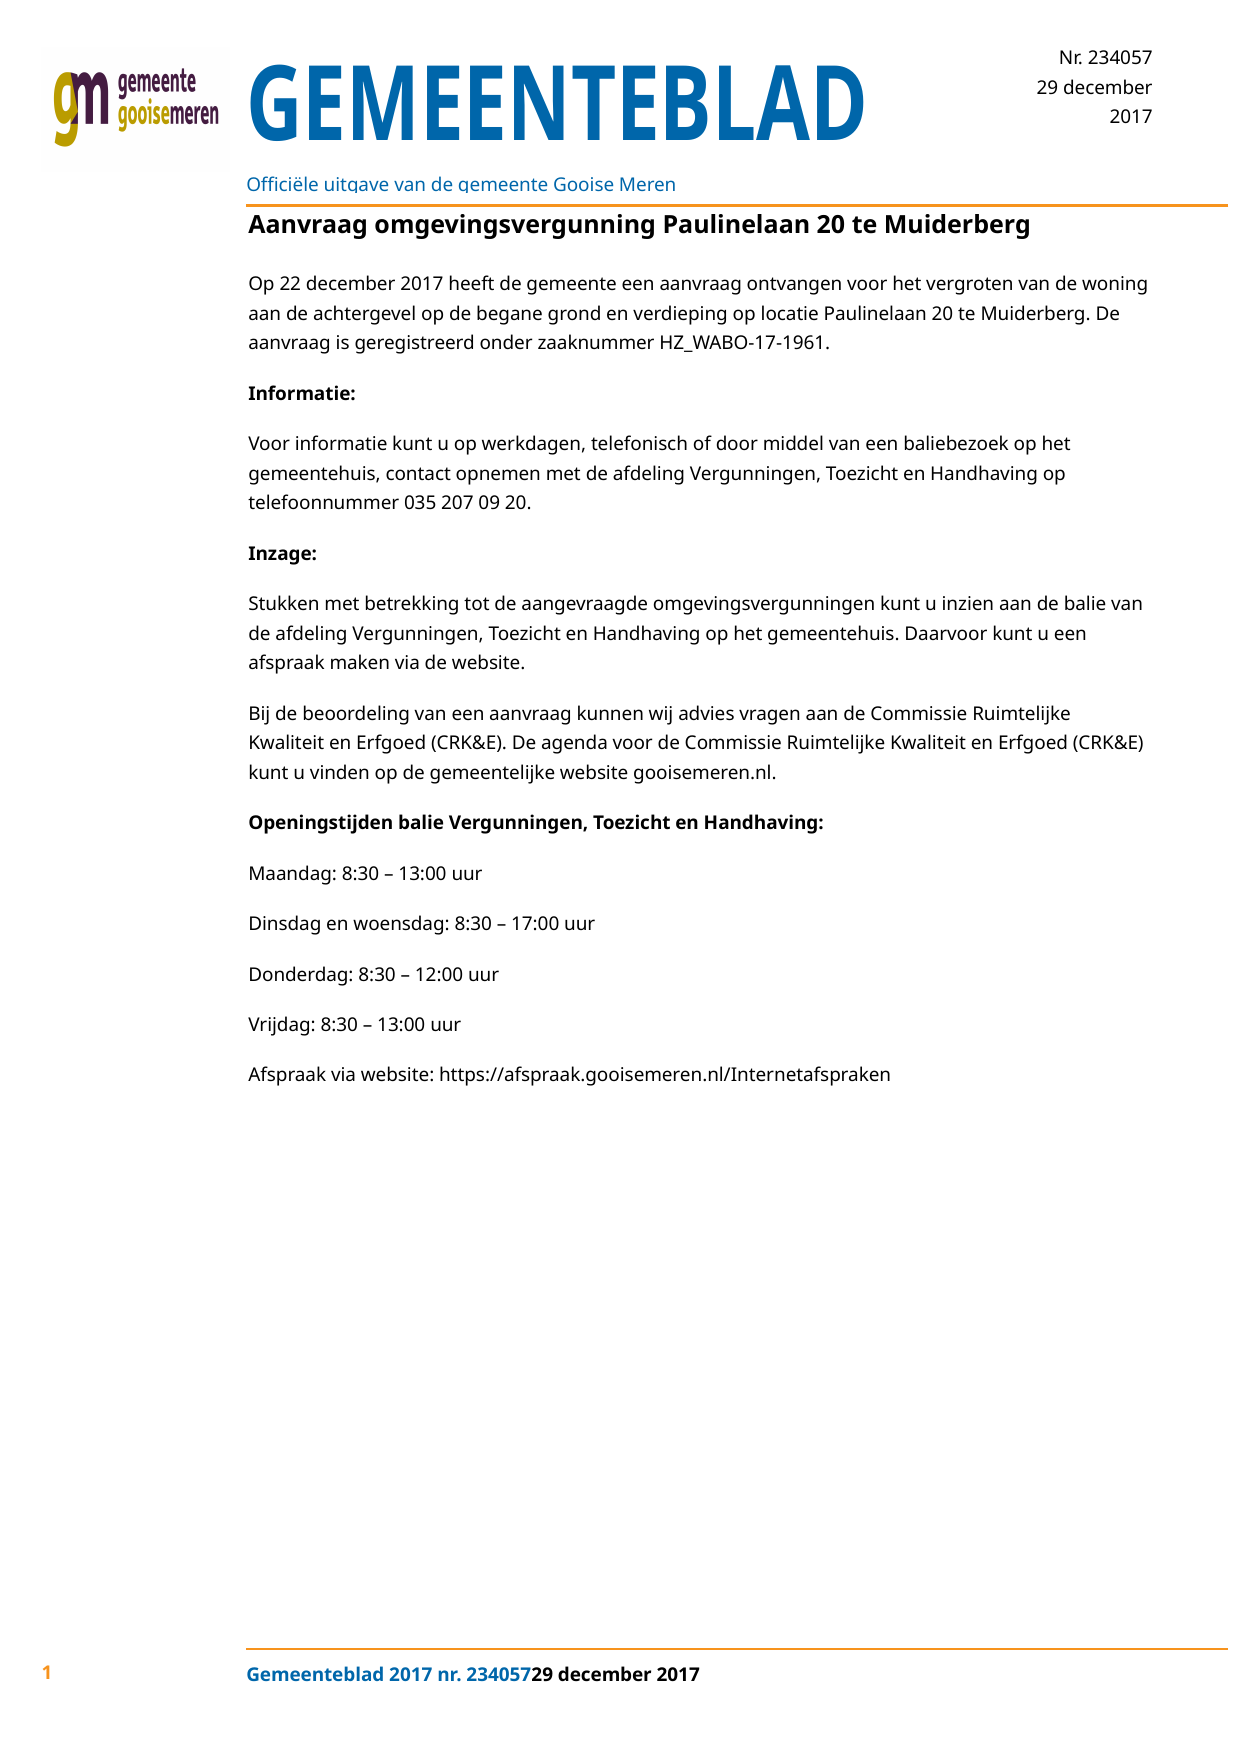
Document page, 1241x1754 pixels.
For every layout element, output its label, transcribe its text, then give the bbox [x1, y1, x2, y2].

text Vrijdag: 8:30 – 13:00 uur [248, 1011, 1152, 1037]
text Inzage: [248, 540, 1152, 566]
text Voor informatie kunt u op werkdagen, telefonisch of door middel van een baliebezoek op het gemeentehuis, contact opnemen met de afdeling Vergunningen, Toezicht en Handhaving op telefoonnummer 035 207 09 20. [248, 430, 1152, 515]
text Aanvraag omgevingsvergunning Paulinelaan 20 te Muiderberg [248, 207, 1152, 241]
text Donderdag: 8:30 – 12:00 uur [248, 961, 1152, 986]
picture [41, 47, 231, 172]
text Dinsdag en woensdag: 8:30 – 17:00 uur [248, 910, 1152, 936]
text Stukken met betrekking tot de aangevraagde omgevingsvergunningen kunt u inzien aan de balie van de afdeling Vergunningen, Toezicht en Handhaving op het gemeentehuis. Daarvoor kunt u een afspraak maken via de website. [248, 590, 1152, 675]
text Bij de beoordeling van een aanvraag kunnen wij advies vragen aan de Commissie Ruimtelijke Kwaliteit en Erfgoed (CRK&E). De agenda voor de Commissie Ruimtelijke Kwaliteit en Erfgoed (CRK&E) kunt u vinden op de gemeentelijke website gooisemeren.nl. [248, 700, 1152, 785]
text Openingstijden balie Vergunningen, Toezicht en Handhaving: [248, 809, 1152, 835]
text Op 22 december 2017 heeft de gemeente een aanvraag ontvangen voor het vergroten van de woning aan de achtergevel op de begane grond en verdieping op locatie Paulinelaan 20 te Muiderberg. De aanvraag is geregistreerd onder zaaknummer HZ_WABO-17-1961. [248, 270, 1152, 355]
text Maandag: 8:30 – 13:00 uur [248, 860, 1152, 886]
text Afspraak via website: https://afspraak.gooisemeren.nl/Internetafspraken [248, 1062, 1152, 1087]
text Informatie: [248, 380, 1152, 406]
